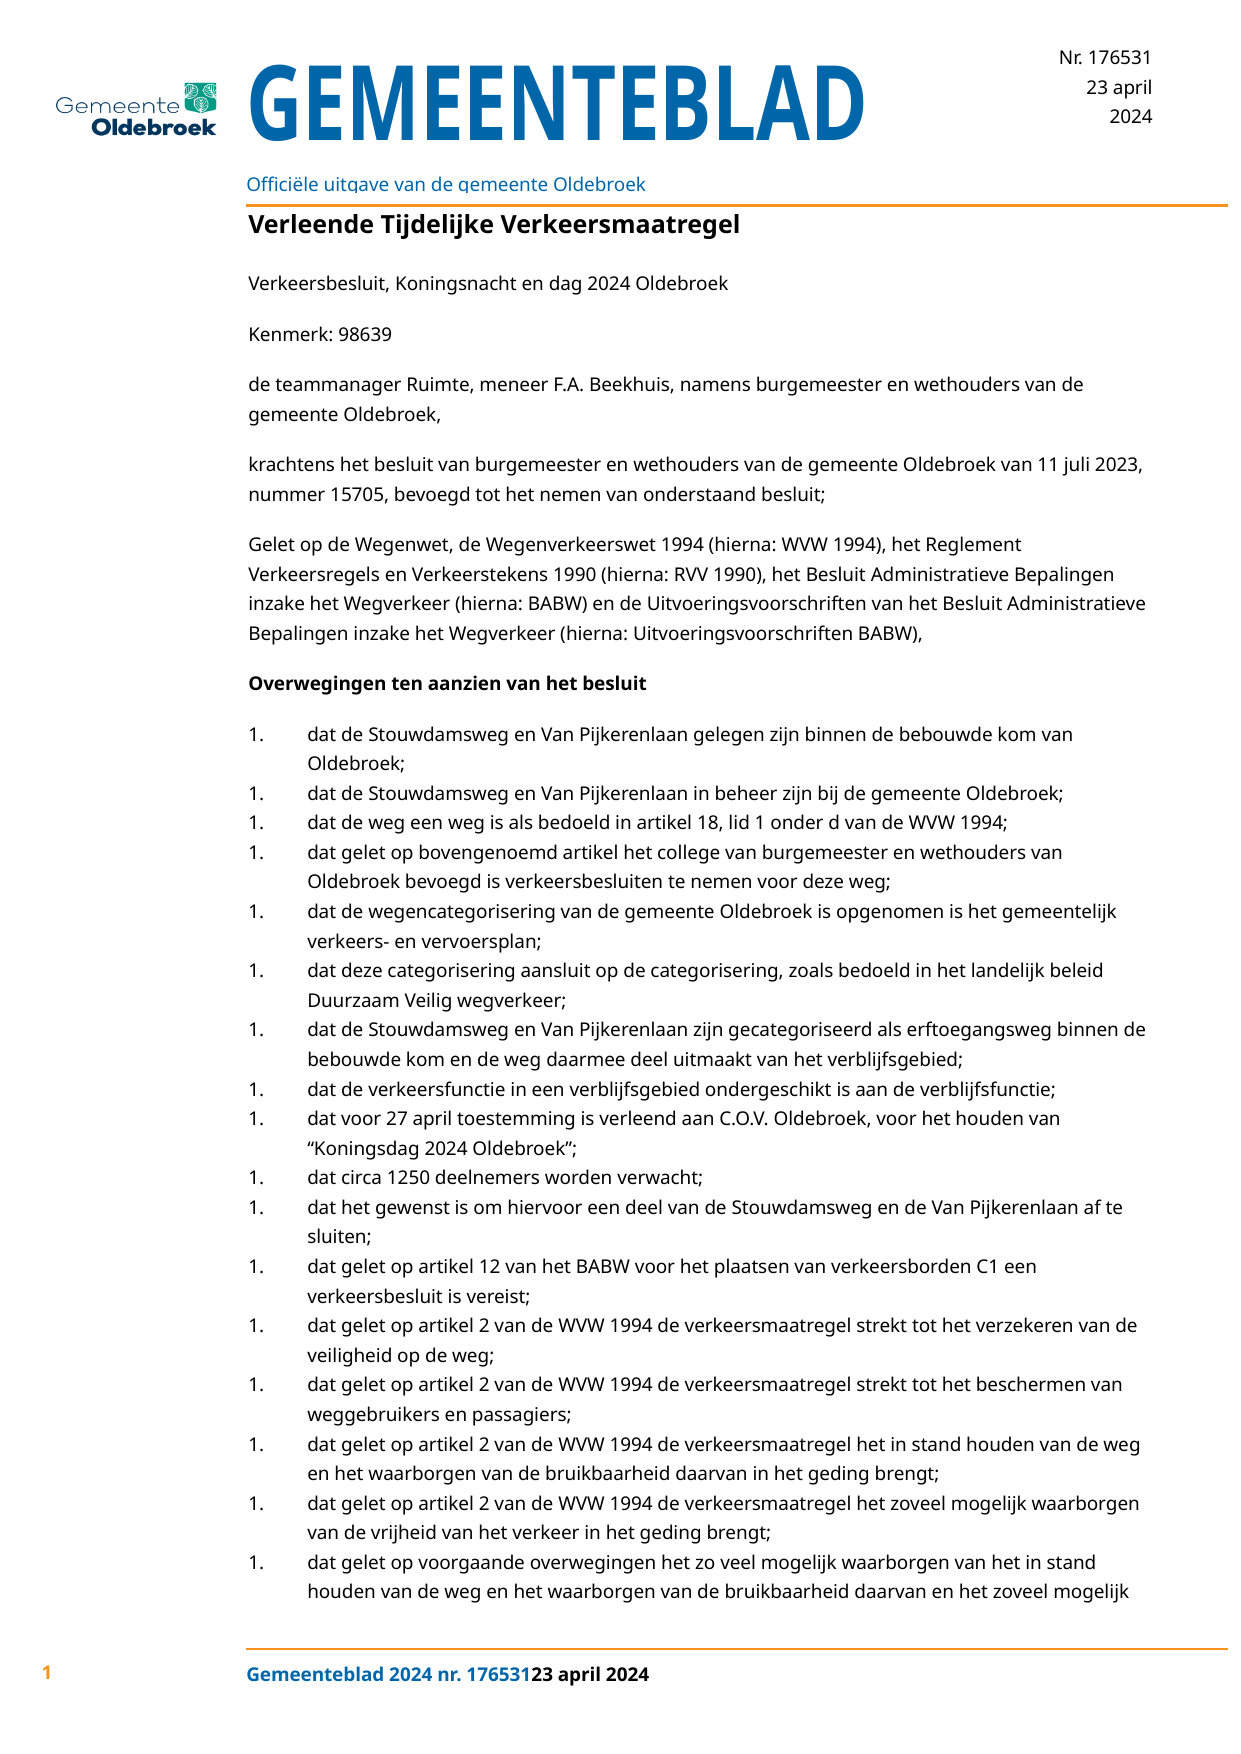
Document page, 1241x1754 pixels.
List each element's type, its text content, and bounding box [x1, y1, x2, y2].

text Gelet op de Wegenwet, de Wegenverkeerswet 1994 (hierna: WVW 1994), het Reglement Verkeersregels en Verkeerstekens 1990 (hierna: RVV 1990), het Besluit Administratieve Bepalingen inzake het Wegverkeer (hierna: BABW) en de Uitvoeringsvoorschriften van het Besluit Administratieve Bepalingen inzake het Wegverkeer (hierna: Uitvoeringsvoorschriften BABW), [248, 531, 1152, 646]
text Kenmerk: 98639 [248, 321, 1152, 346]
list dat gelet op artikel 2 van de WVW 1994 de verkeersmaatregel het in stand houden van de weg en het waarborgen van de bruikbaarheid daarvan in het geding brengt; [248, 1431, 1152, 1486]
list dat deze categorisering aansluit op de categorisering, zoals bedoeld in het landelijk beleid Duurzaam Veilig wegverkeer; [248, 957, 1152, 1013]
text Overwegingen ten aanzien van het besluit [248, 670, 1152, 696]
list dat de Stouwdamsweg en Van Pijkerenlaan gelegen zijn binnen de bebouwde kom van Oldebroek; [248, 721, 1152, 776]
list dat circa 1250 deelnemers worden verwacht; [248, 1164, 1152, 1190]
text krachtens het besluit van burgemeester en wethouders van de gemeente Oldebroek van 11 juli 2023, nummer 15705, bevoegd tot het nemen van onderstaand besluit; [248, 451, 1152, 506]
list dat gelet op artikel 2 van de WVW 1994 de verkeersmaatregel het zoveel mogelijk waarborgen van de vrijheid van het verkeer in het geding brengt; [248, 1490, 1152, 1545]
picture [41, 47, 231, 172]
list dat de Stouwdamsweg en Van Pijkerenlaan in beheer zijn bij de gemeente Oldebroek; [248, 780, 1152, 806]
text Verkeersbesluit, Koningsnacht en dag 2024 Oldebroek [248, 270, 1152, 296]
list dat de Stouwdamsweg en Van Pijkerenlaan zijn gecategoriseerd als erftoegangsweg binnen de bebouwde kom en de weg daarmee deel uitmaakt van het verblijfsgebied; [248, 1017, 1152, 1072]
list dat het gewenst is om hiervoor een deel van de Stouwdamsweg en de Van Pijkerenlaan af te sluiten; [248, 1194, 1152, 1249]
list dat de verkeersfunctie in een verblijfsgebied ondergeschikt is aan de verblijfsfunctie; [248, 1076, 1152, 1101]
list dat voor 27 april toestemming is verleend aan C.O.V. Oldebroek, voor het houden van “Koningsdag 2024 Oldebroek”; [248, 1105, 1152, 1161]
list dat gelet op artikel 2 van de WVW 1994 de verkeersmaatregel strekt tot het beschermen van weggebruikers en passagiers; [248, 1372, 1152, 1427]
list dat de weg een weg is als bedoeld in artikel 18, lid 1 onder d van de WVW 1994; [248, 809, 1152, 835]
list dat gelet op bovengenoemd artikel het college van burgemeester en wethouders van Oldebroek bevoegd is verkeersbesluiten te nemen voor deze weg; [248, 839, 1152, 894]
list dat gelet op artikel 12 van het BABW voor het plaatsen van verkeersborden C1 een verkeersbesluit is vereist; [248, 1253, 1152, 1308]
list dat gelet op artikel 2 van de WVW 1994 de verkeersmaatregel strekt tot het verzekeren van de veiligheid op de weg; [248, 1312, 1152, 1368]
list dat gelet op voorgaande overwegingen het zo veel mogelijk waarborgen van het in stand houden van de weg en het waarborgen van de bruikbaarheid daarvan en het zoveel mogelijk [248, 1549, 1152, 1604]
text Verleende Tijdelijke Verkeersmaatregel [248, 207, 1152, 241]
list dat de wegencategorisering van de gemeente Oldebroek is opgenomen is het gemeentelijk verkeers- en vervoersplan; [248, 898, 1152, 953]
text de teammanager Ruimte, meneer F.A. Beekhuis, namens burgemeester en wethouders van de gemeente Oldebroek, [248, 371, 1152, 426]
